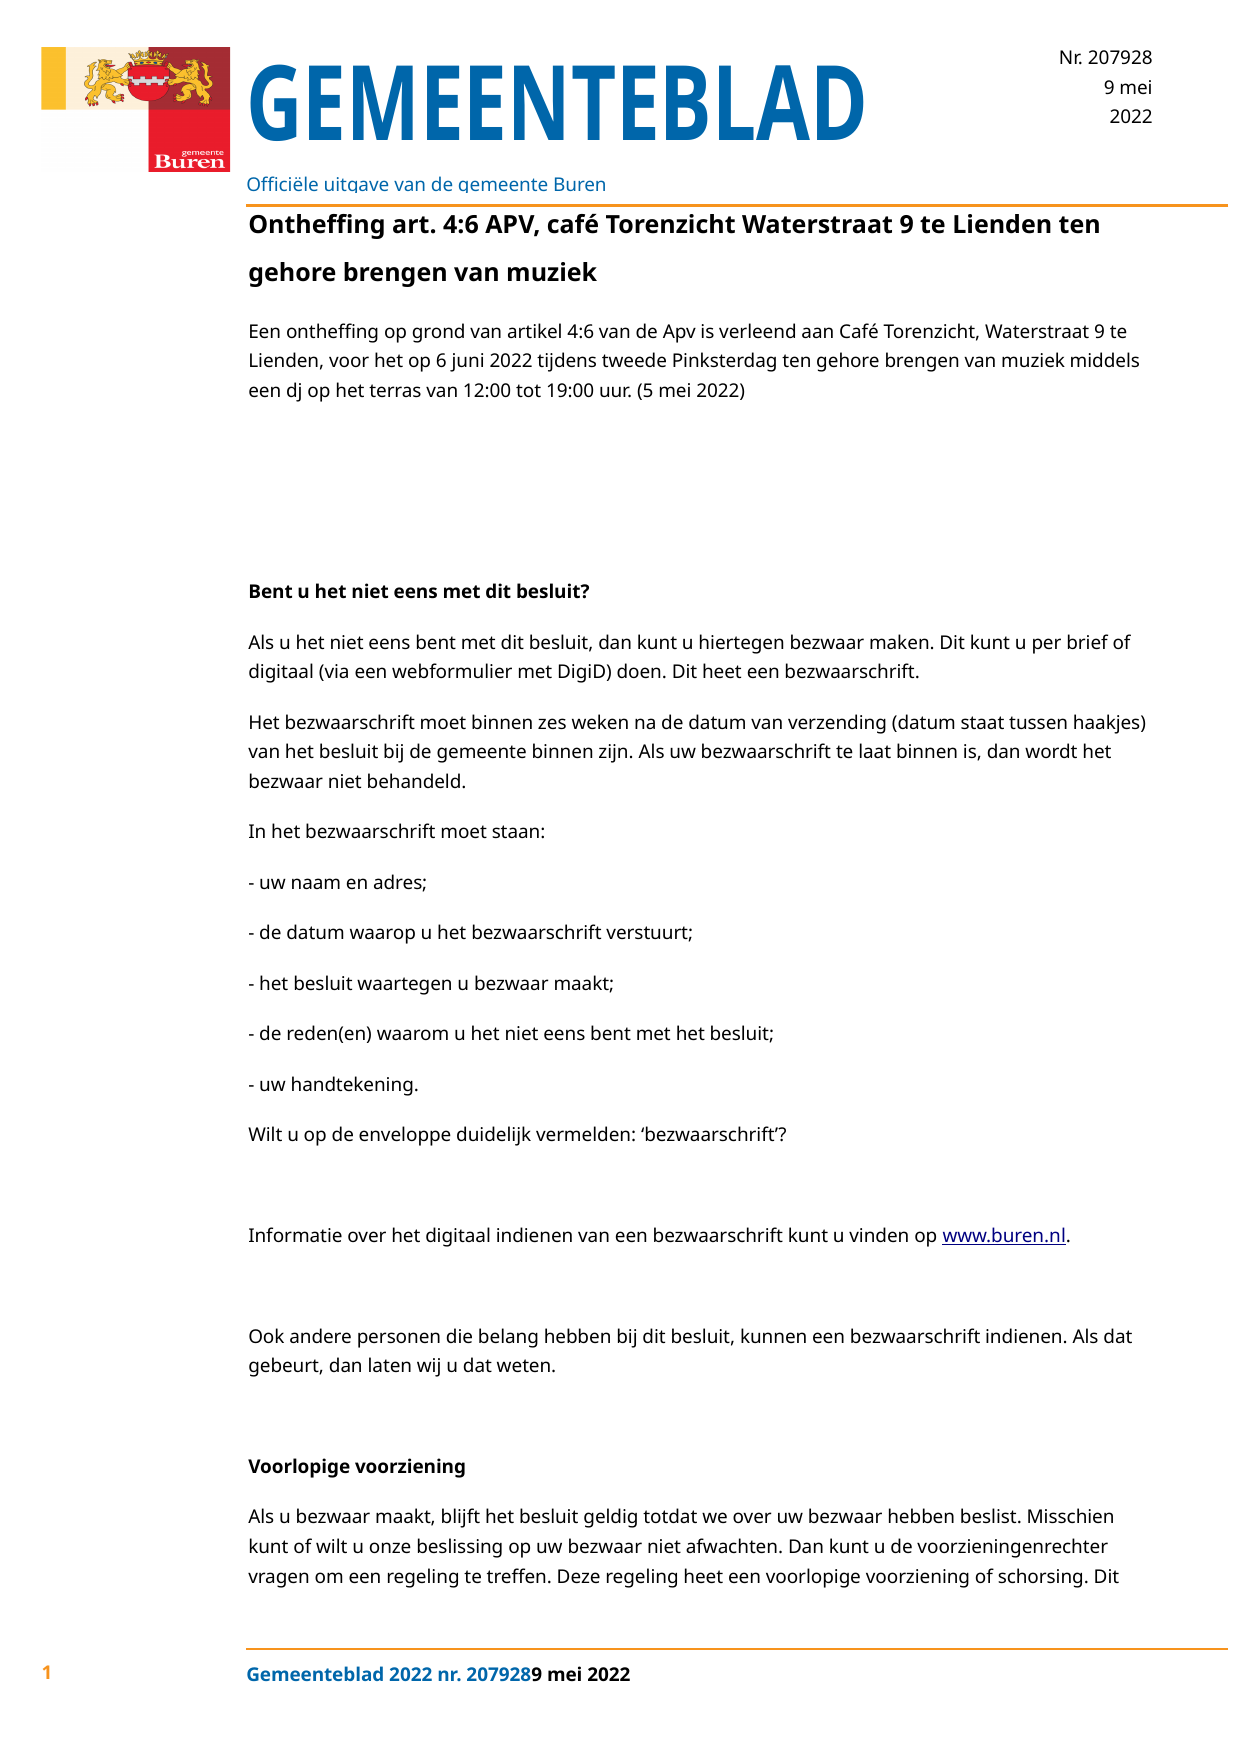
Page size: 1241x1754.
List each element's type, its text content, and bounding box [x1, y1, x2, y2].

text Bent u het niet eens met dit besluit? [248, 579, 1152, 604]
text Ontheffing art. 4:6 APV, café Torenzicht Waterstraat 9 te Lienden ten gehore brengen van muziek [248, 207, 1152, 288]
text - de reden(en) waarom u het niet eens bent met het besluit; [248, 1020, 1152, 1046]
text Voorlopige voorziening [248, 1453, 1152, 1479]
text - uw handtekening. [248, 1071, 1152, 1097]
text Het bezwaarschrift moet binnen zes weken na de datum van verzending (datum staat tussen haakjes) van het besluit bij de gemeente binnen zijn. Als uw bezwaarschrift te laat binnen is, dan wordt het bezwaar niet behandeld. [248, 709, 1152, 794]
text Als u het niet eens bent met dit besluit, dan kunt u hiertegen bezwaar maken. Dit kunt u per brief of digitaal (via een webformulier met DigiD) doen. Dit heet een bezwaarschrift. [248, 629, 1152, 684]
text - uw naam en adres; [248, 869, 1152, 895]
text Een ontheffing op grond van artikel 4:6 van de Apv is verleend aan Café Torenzicht, Waterstraat 9 te Lienden, voor het op 6 juni 2022 tijdens tweede Pinksterdag ten gehore brengen van muziek middels een dj op het terras van 12:00 tot 19:00 uur. (5 mei 2022) [248, 318, 1152, 403]
picture [41, 47, 231, 172]
text Wilt u op de enveloppe duidelijk vermelden: ‘bezwaarschrift’? [248, 1121, 1152, 1147]
text - het besluit waartegen u bezwaar maakt; [248, 970, 1152, 996]
text Als u bezwaar maakt, blijft het besluit geldig totdat we over uw bezwaar hebben beslist. Misschien kunt of wilt u onze beslissing op uw bezwaar niet afwachten. Dan kunt u de voorzieningenrechter vragen om een regeling te treffen. Deze regeling heet een voorlopige voorziening of schorsing. Dit [248, 1504, 1152, 1589]
text Informatie over het digitaal indienen van een bezwaarschrift kunt u vinden op www.buren.nl. [248, 1222, 1152, 1248]
text Ook andere personen die belang hebben bij dit besluit, kunnen een bezwaarschrift indienen. Als dat gebeurt, dan laten wij u dat weten. [248, 1323, 1152, 1378]
text - de datum waarop u het bezwaarschrift verstuurt; [248, 919, 1152, 945]
text In het bezwaarschrift moet staan: [248, 819, 1152, 844]
